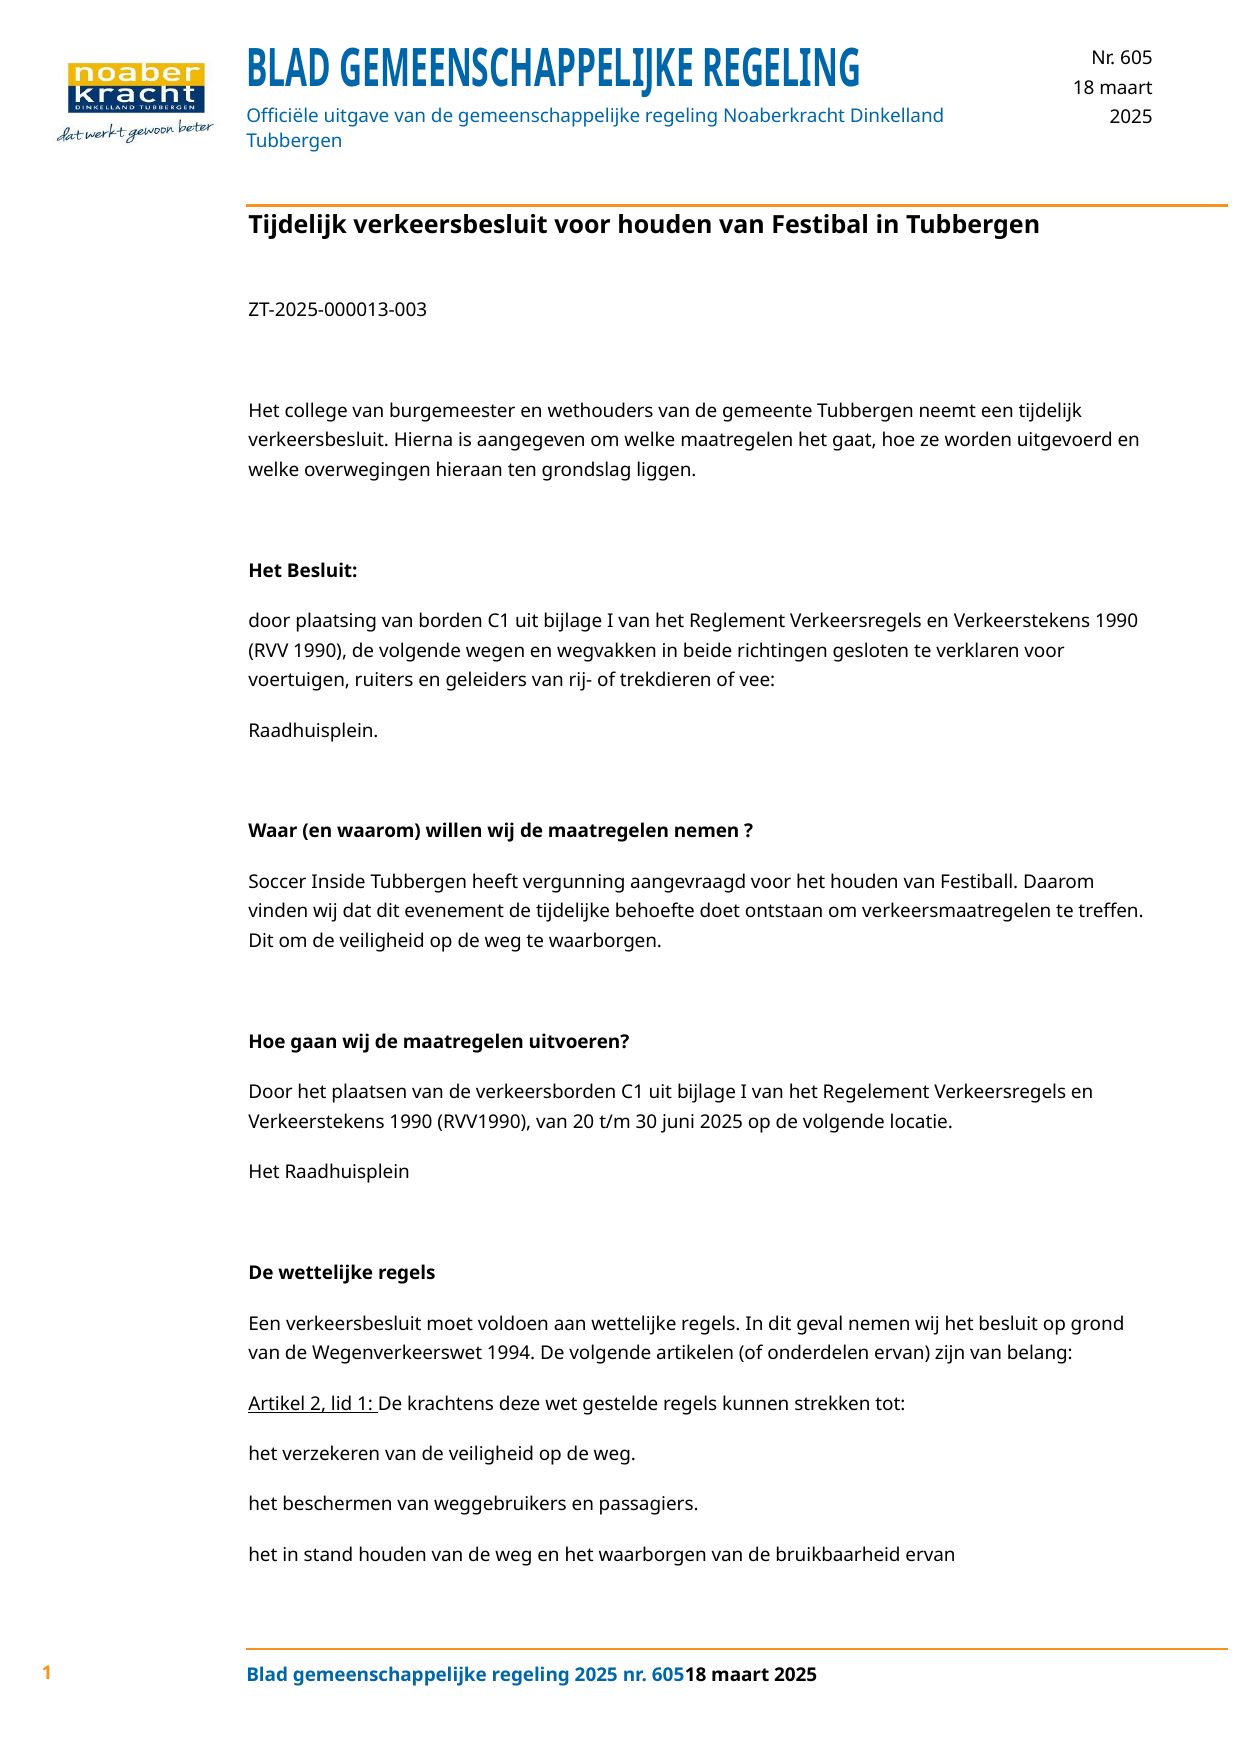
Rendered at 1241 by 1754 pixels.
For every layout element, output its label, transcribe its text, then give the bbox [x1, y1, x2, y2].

text Waar (en waarom) willen wij de maatregelen nemen ? [248, 818, 1152, 843]
text door plaatsing van borden C1 uit bijlage I van het Reglement Verkeersregels en Verkeerstekens 1990 (RVV 1990), de volgende wegen en wegvakken in beide richtingen gesloten te verklaren voor voertuigen, ruiters en geleiders van rij- of trekdieren of vee: [248, 607, 1152, 692]
text Het Raadhuisplein [248, 1158, 1152, 1184]
picture [41, 47, 231, 172]
text Het Besluit: [248, 557, 1152, 583]
text Artikel 2, lid 1: De krachtens deze wet gestelde regels kunnen strekken tot: [248, 1390, 1152, 1416]
text Het college van burgemeester en wethouders van de gemeente Tubbergen neemt een tijdelijk verkeersbesluit. Hierna is aangegeven om welke maatregelen het gaat, hoe ze worden uitgevoerd en welke overwegingen hieraan ten grondslag liggen. [248, 397, 1152, 482]
text De wettelijke regels [248, 1259, 1152, 1285]
text Raadhuisplein. [248, 717, 1152, 743]
text het beschermen van weggebruikers en passagiers. [248, 1491, 1152, 1516]
text ZT-2025-000013-003 [248, 296, 1152, 322]
text Een verkeersbesluit moet voldoen aan wettelijke regels. In dit geval nemen wij het besluit op grond van de Wegenverkeerswet 1994. De volgende artikelen (of onderdelen ervan) zijn van belang: [248, 1310, 1152, 1365]
text het verzekeren van de veiligheid op de weg. [248, 1440, 1152, 1466]
text Tijdelijk verkeersbesluit voor houden van Festibal in Tubbergen [248, 207, 1152, 241]
text Hoe gaan wij de maatregelen uitvoeren? [248, 1028, 1152, 1054]
text Door het plaatsen van de verkeersborden C1 uit bijlage I van het Regelement Verkeersregels en Verkeerstekens 1990 (RVV1990), van 20 t/m 30 juni 2025 op de volgende locatie. [248, 1078, 1152, 1134]
text het in stand houden van de weg en het waarborgen van de bruikbaarheid ervan [248, 1541, 1152, 1567]
text Soccer Inside Tubbergen heeft vergunning aangevraagd voor het houden van Festiball. Daarom vinden wij dat dit evenement de tijdelijke behoefte doet ontstaan om verkeersmaatregelen te treffen. Dit om de veiligheid op de weg te waarborgen. [248, 868, 1152, 953]
